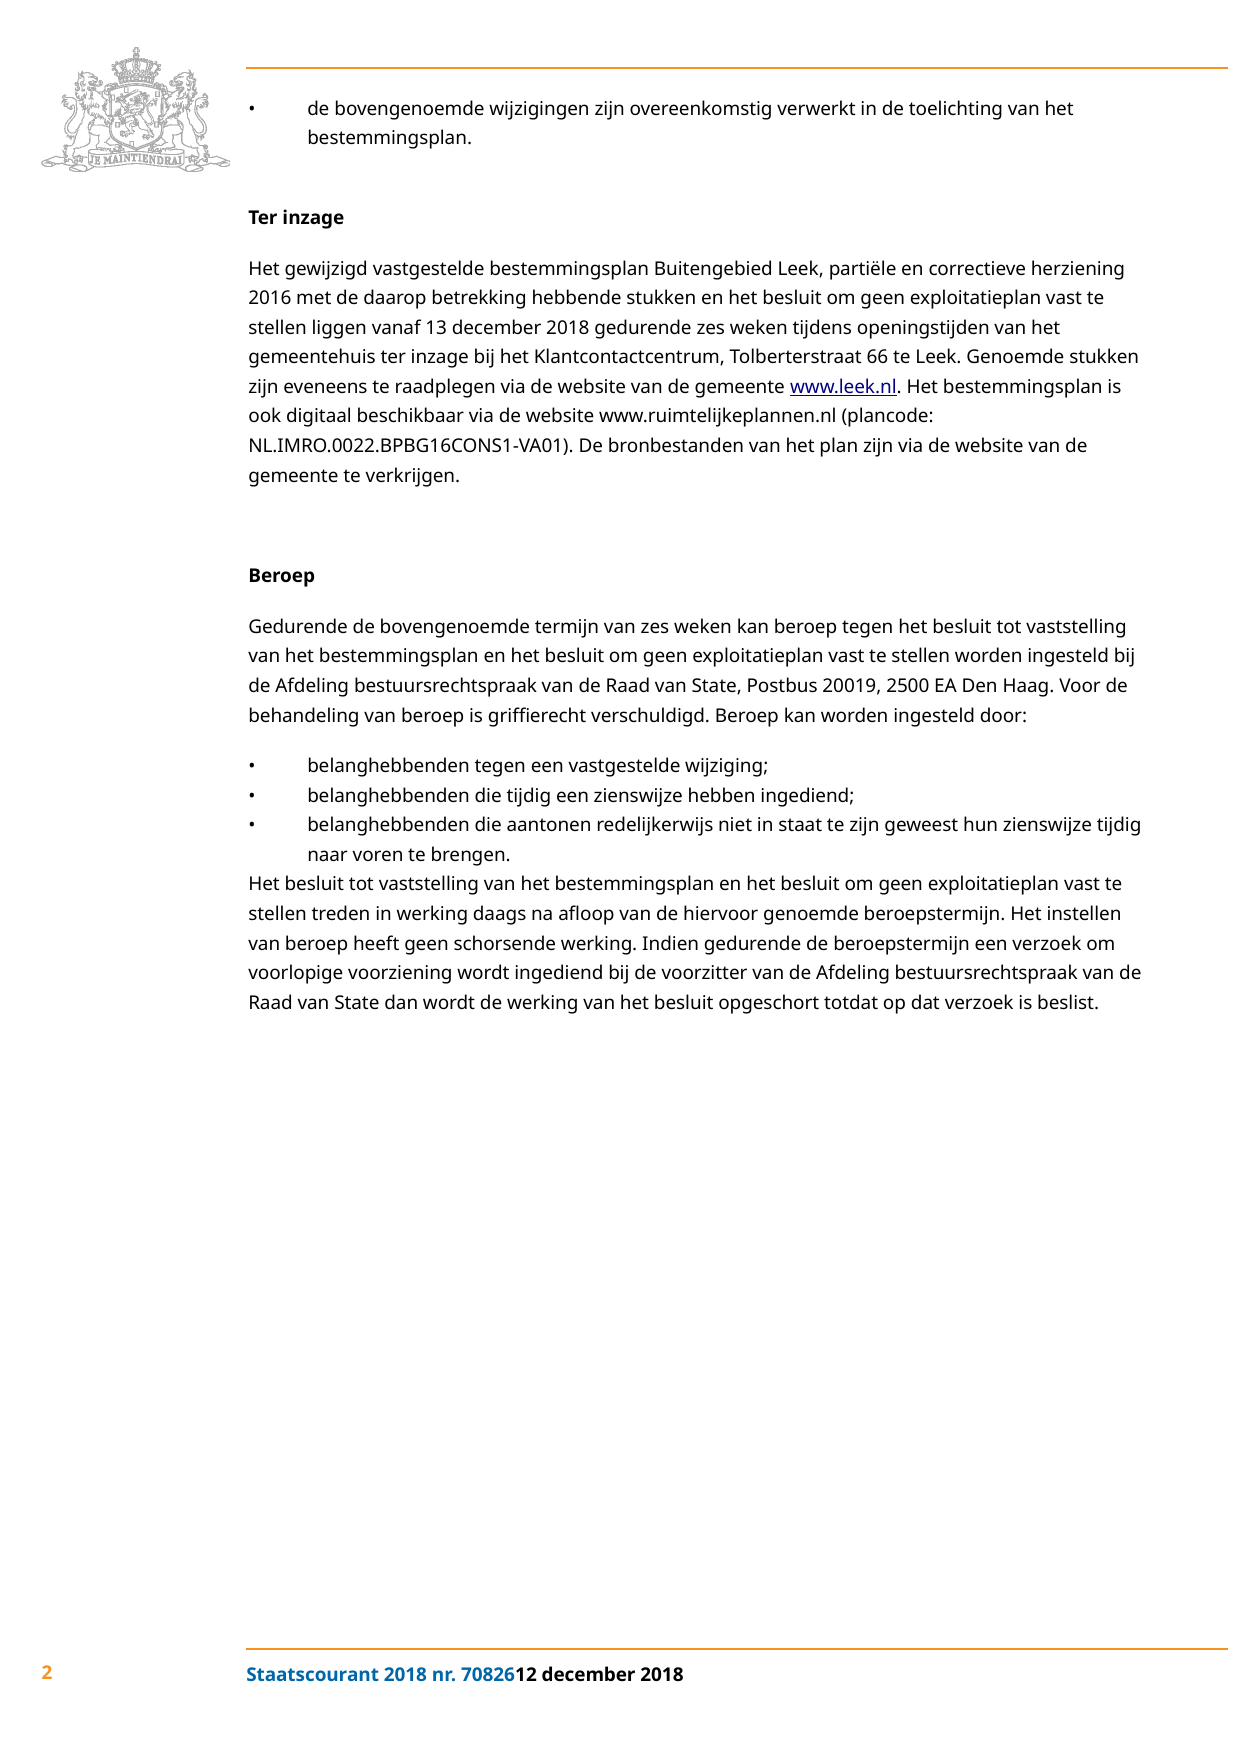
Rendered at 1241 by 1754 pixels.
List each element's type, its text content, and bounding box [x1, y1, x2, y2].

picture [41, 47, 231, 172]
list belanghebbenden die tijdig een zienswijze hebben ingediend; [248, 782, 1152, 808]
list belanghebbenden tegen een vastgestelde wijziging; [248, 752, 1152, 778]
list de bovengenoemde wijzigingen zijn overeenkomstig verwerkt in de toelichting van het bestemmingsplan. [248, 95, 1152, 150]
text Beroep [248, 563, 1152, 588]
list belanghebbenden die aantonen redelijkerwijs niet in staat te zijn geweest hun zienswijze tijdig naar voren te brengen. [248, 811, 1152, 867]
text Gedurende de bovengenoemde termijn van zes weken kan beroep tegen het besluit tot vaststelling van het bestemmingsplan en het besluit om geen exploitatieplan vast te stellen worden ingesteld bij de Afdeling bestuursrechtspraak van de Raad van State, Postbus 20019, 2500 EA Den Haag. Voor de behandeling van beroep is griffierecht verschuldigd. Beroep kan worden ingesteld door: [248, 613, 1152, 728]
text Ter inzage [248, 204, 1152, 230]
text Het gewijzigd vastgestelde bestemmingsplan Buitengebied Leek, partiële en correctieve herziening 2016 met de daarop betrekking hebbende stukken en het besluit om geen exploitatieplan vast te stellen liggen vanaf 13 december 2018 gedurende zes weken tijdens openingstijden van het gemeentehuis ter inzage bij het Klantcontactcentrum, Tolberterstraat 66 te Leek. Genoemde stukken zijn eveneens te raadplegen via de website van de gemeente www.leek.nl. Het bestemmingsplan is ook digitaal beschikbaar via de website www.ruimtelijkeplannen.nl (plancode: NL.IMRO.0022.BPBG16CONS1-VA01). De bronbestanden van het plan zijn via de website van de gemeente te verkrijgen. [248, 255, 1152, 488]
text Het besluit tot vaststelling van het bestemmingsplan en het besluit om geen exploitatieplan vast te stellen treden in werking daags na afloop van de hiervoor genoemde beroepstermijn. Het instellen van beroep heeft geen schorsende werking. Indien gedurende de beroepstermijn een verzoek om voorlopige voorziening wordt ingediend bij de voorzitter van de Afdeling bestuursrechtspraak van de Raad van State dan wordt de werking van het besluit opgeschort totdat op dat verzoek is beslist. [248, 871, 1152, 1015]
